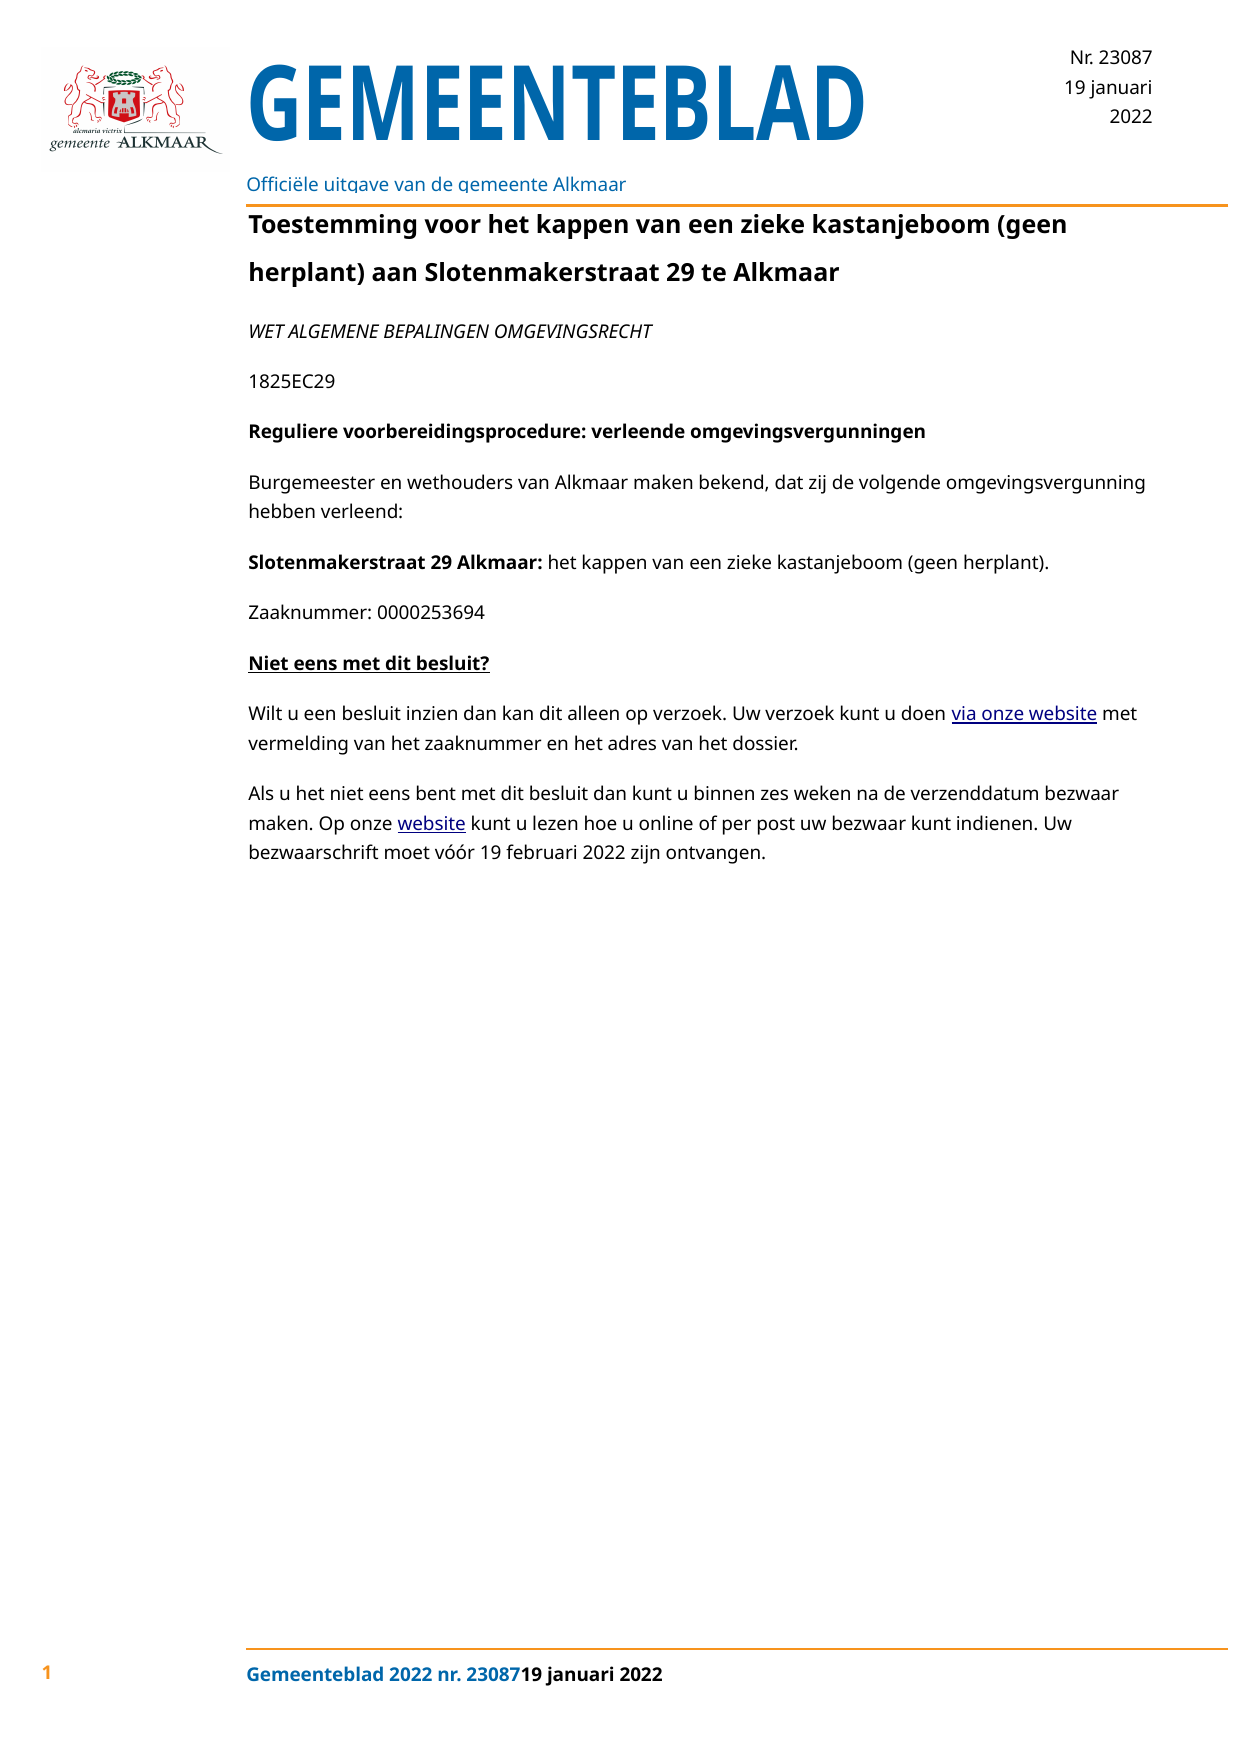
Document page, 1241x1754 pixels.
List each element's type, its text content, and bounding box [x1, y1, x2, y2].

text 1825EC29 [248, 368, 1152, 394]
text WET ALGEMENE BEPALINGEN OMGEVINGSRECHT [248, 318, 1152, 344]
text Niet eens met dit besluit? [248, 650, 1152, 676]
picture [41, 47, 231, 172]
text Toestemming voor het kappen van een zieke kastanjeboom (geen herplant) aan Slotenmakerstraat 29 te Alkmaar [248, 207, 1152, 288]
text Wilt u een besluit inzien dan kan dit alleen op verzoek. Uw verzoek kunt u doen via onze website met vermelding van het zaaknummer en het adres van het dossier. [248, 700, 1152, 756]
text Als u het niet eens bent met dit besluit dan kunt u binnen zes weken na de verzenddatum bezwaar maken. Op onze website kunt u lezen hoe u online of per post uw bezwaar kunt indienen. Uw bezwaarschrift moet vóór 19 februari 2022 zijn ontvangen. [248, 780, 1152, 865]
text Reguliere voorbereidingsprocedure: verleende omgevingsvergunningen [248, 419, 1152, 444]
text Slotenmakerstraat 29 Alkmaar: het kappen van een zieke kastanjeboom (geen herplant). [248, 549, 1152, 575]
text Burgemeester en wethouders van Alkmaar maken bekend, dat zij de volgende omgevingsvergunning hebben verleend: [248, 469, 1152, 524]
text Zaaknummer: 0000253694 [248, 599, 1152, 625]
